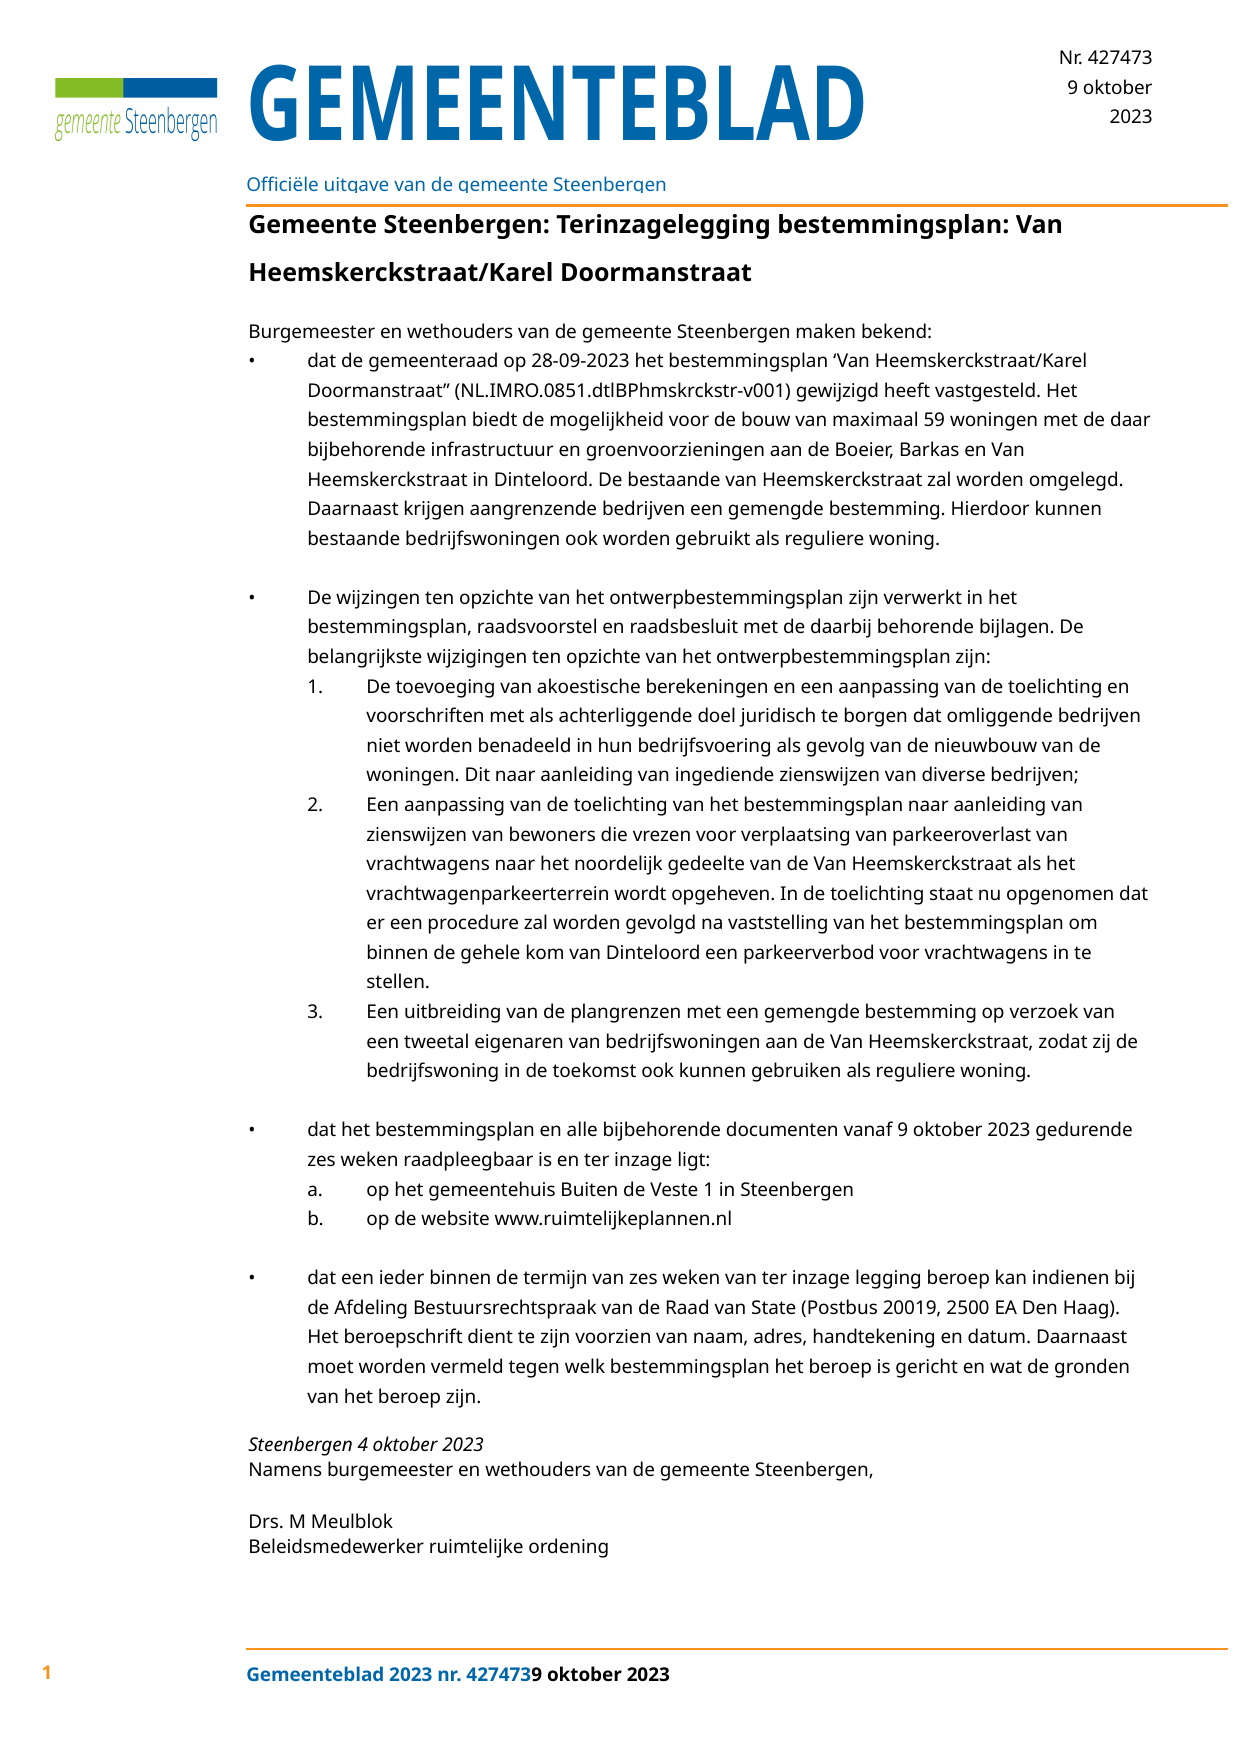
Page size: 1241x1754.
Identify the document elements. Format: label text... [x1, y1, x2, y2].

list Een aanpassing van de toelichting van het bestemmingsplan naar aanleiding van zienswijzen van bewoners die vrezen voor verplaatsing van parkeeroverlast van vrachtwagens naar het noordelijk gedeelte van de Van Heemskerckstraat als het vrachtwagenparkeerterrein wordt opgeheven. In de toelichting staat nu opgenomen dat er een procedure zal worden gevolgd na vaststelling van het bestemmingsplan om binnen de gehele kom van Dinteloord een parkeerverbod voor vrachtwagens in te stellen. [307, 791, 1152, 994]
list dat het bestemmingsplan en alle bijbehorende documenten vanaf 9 oktober 2023 gedurende zes weken raadpleegbaar is en ter inzage ligt: [248, 1117, 1152, 1172]
picture [41, 47, 231, 172]
text Namens burgemeester en wethouders van de gemeente Steenbergen, [248, 1456, 1152, 1482]
text Steenbergen 4 oktober 2023 [248, 1431, 1152, 1456]
list De toevoeging van akoestische berekeningen en een aanpassing van de toelichting en voorschriften met als achterliggende doel juridisch te borgen dat omliggende bedrijven niet worden benadeeld in hun bedrijfsvoering als gevolg van de nieuwbouw van de woningen. Dit naar aanleiding van ingediende zienswijzen van diverse bedrijven; [307, 673, 1152, 787]
list Een uitbreiding van de plangrenzen met een gemengde bestemming op verzoek van een tweetal eigenaren van bedrijfswoningen aan de Van Heemskerckstraat, zodat zij de bedrijfswoning in de toekomst ook kunnen gebruiken als reguliere woning. [307, 998, 1152, 1083]
text Burgemeester en wethouders van de gemeente Steenbergen maken bekend: [248, 318, 1152, 344]
list dat de gemeenteraad op 28-09-2023 het bestemmingsplan ‘Van Heemskerckstraat/Karel Doormanstraat” (NL.IMRO.0851.dtlBPhmskrckstr-v001) gewijzigd heeft vastgesteld. Het bestemmingsplan biedt de mogelijkheid voor de bouw van maximaal 59 woningen met de daar bijbehorende infrastructuur en groenvoorzieningen aan de Boeier, Barkas en Van Heemskerckstraat in Dinteloord. De bestaande van Heemskerckstraat zal worden omgelegd. Daarnaast krijgen aangrenzende bedrijven een gemengde bestemming. Hierdoor kunnen bestaande bedrijfswoningen ook worden gebruikt als reguliere woning. [248, 347, 1152, 551]
list op het gemeentehuis Buiten de Veste 1 in Steenbergen [307, 1176, 1152, 1202]
list op de website www.ruimtelijkeplannen.nl [307, 1205, 1152, 1231]
list De wijzingen ten opzichte van het ontwerpbestemmingsplan zijn verwerkt in het bestemmingsplan, raadsvoorstel en raadsbesluit met de daarbij behorende bijlagen. De belangrijkste wijzigingen ten opzichte van het ontwerpbestemmingsplan zijn: [248, 584, 1152, 669]
text Beleidsmedewerker ruimtelijke ordening [248, 1534, 1152, 1559]
text Gemeente Steenbergen: Terinzagelegging bestemmingsplan: Van Heemskerckstraat/Karel Doormanstraat [248, 207, 1152, 288]
list dat een ieder binnen de termijn van zes weken van ter inzage legging beroep kan indienen bij de Afdeling Bestuursrechtspraak van de Raad van State (Postbus 20019, 2500 EA Den Haag). Het beroepschrift dient te zijn voorzien van naam, adres, handtekening en datum. Daarnaast moet worden vermeld tegen welk bestemmingsplan het beroep is gericht en wat de gronden van het beroep zijn. [248, 1264, 1152, 1409]
text Drs. M Meulblok [248, 1508, 1152, 1534]
